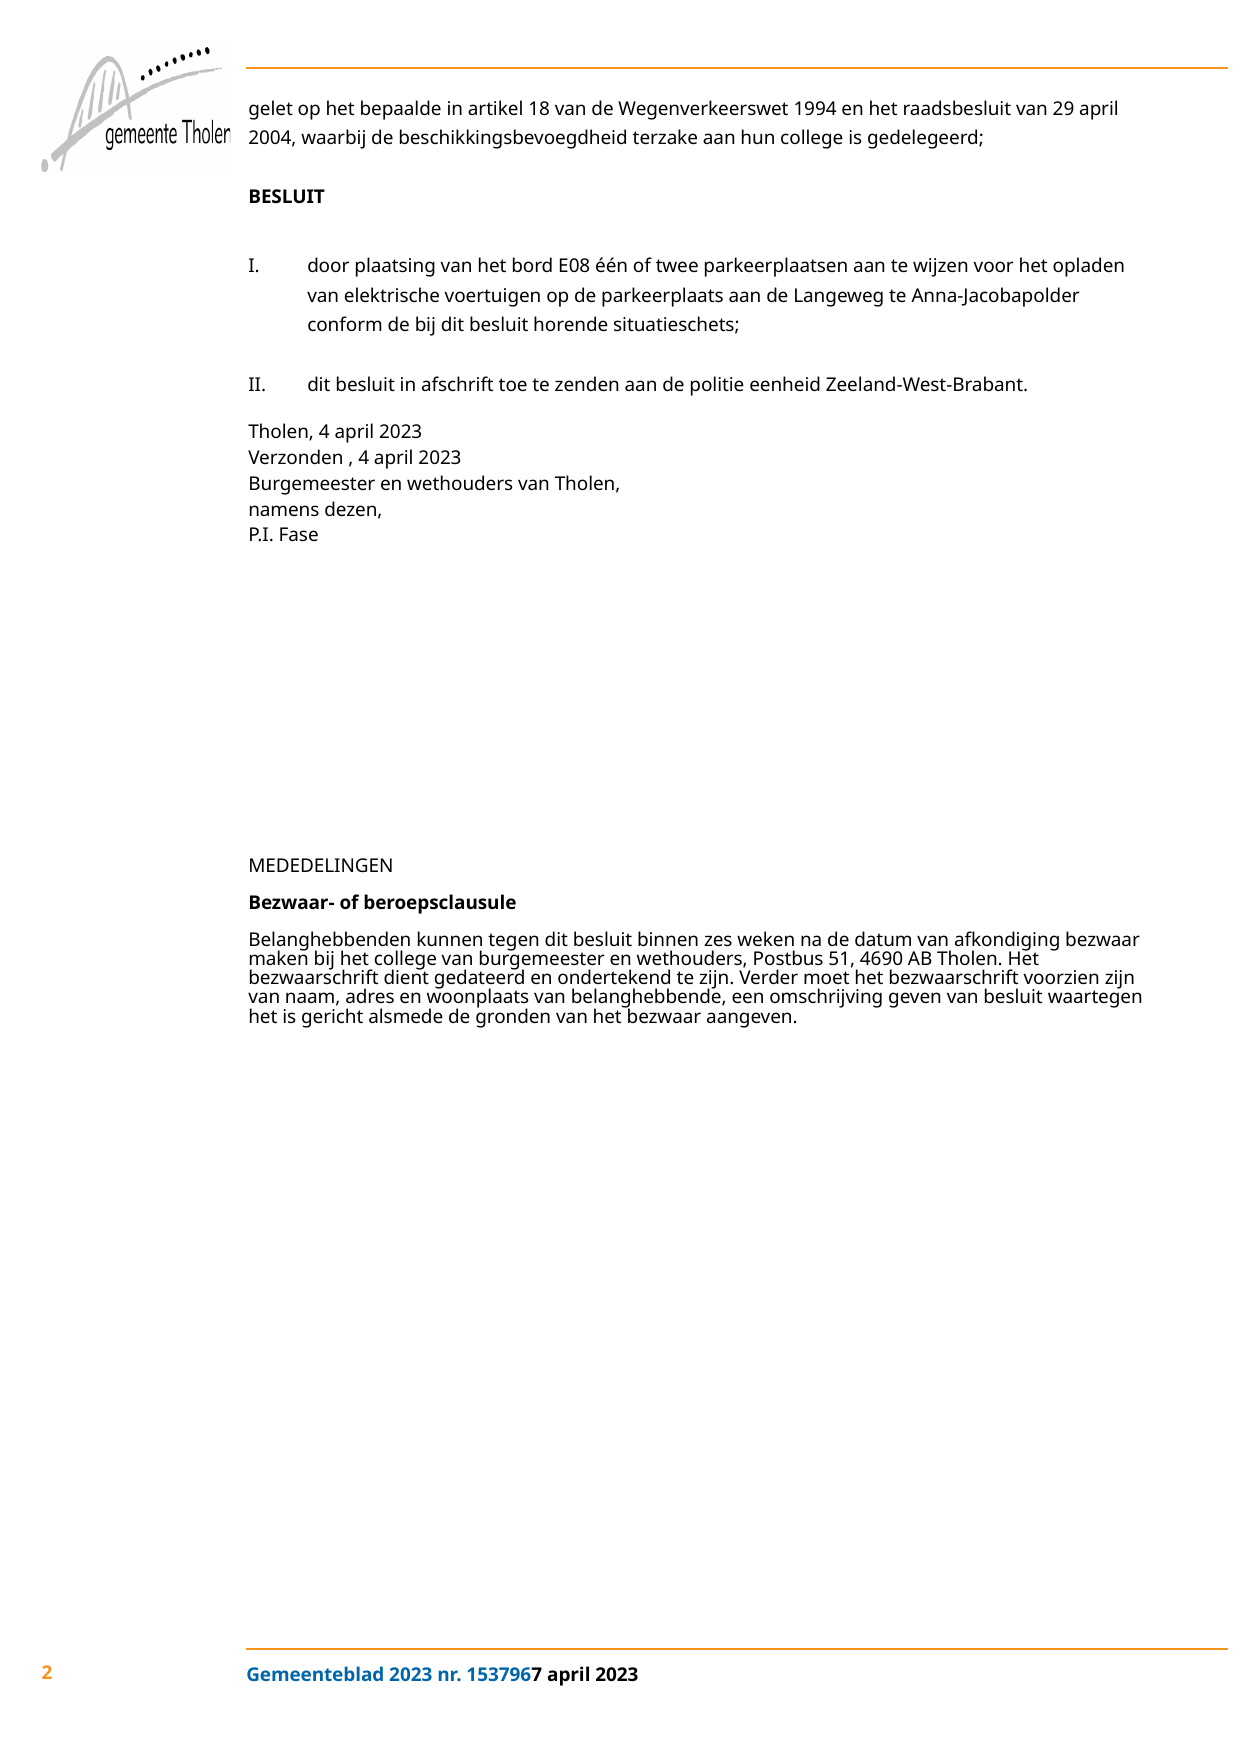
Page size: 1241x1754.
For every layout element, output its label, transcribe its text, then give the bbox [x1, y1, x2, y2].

text Bezwaar- of beroepsclausule [248, 894, 1152, 913]
list dit besluit in afschrift toe te zenden aan de politie eenheid Zeeland-West-Brabant. [248, 371, 1152, 396]
text MEDEDELINGEN [248, 857, 1152, 876]
list door plaatsing van het bord E08 één of twee parkeerplaatsen aan te wijzen voor het opladen van elektrische voertuigen op de parkeerplaats aan de Langeweg te Anna-Jacobapolder conform de bij dit besluit horende situatieschets; [248, 252, 1152, 337]
text BESLUIT [248, 183, 1152, 209]
text Belanghebbenden kunnen tegen dit besluit binnen zes weken na de datum van afkondiging bezwaar maken bij het college van burgemeester en wethouders, Postbus 51, 4690 AB Tholen. Het bezwaarschrift dient gedateerd en ondertekend te zijn. Verder moet het bezwaarschrift voorzien zijn van naam, adres en woonplaats van belanghebbende, een omschrijving geven van besluit waartegen het is gericht alsmede de gronden van het bezwaar aangeven. [248, 931, 1152, 1027]
text Tholen, 4 april 2023 [248, 418, 1152, 444]
text namens dezen, [248, 496, 1152, 521]
text gelet op het bepaalde in artikel 18 van de Wegenverkeerswet 1994 en het raadsbesluit van 29 april 2004, waarbij de beschikkingsbevoegdheid terzake aan hun college is gedelegeerd; [248, 95, 1152, 150]
text Burgemeester en wethouders van Tholen, [248, 470, 1152, 496]
text Verzonden , 4 april 2023 [248, 444, 1152, 470]
text P.I. Fase [248, 521, 1152, 547]
picture [41, 47, 231, 172]
